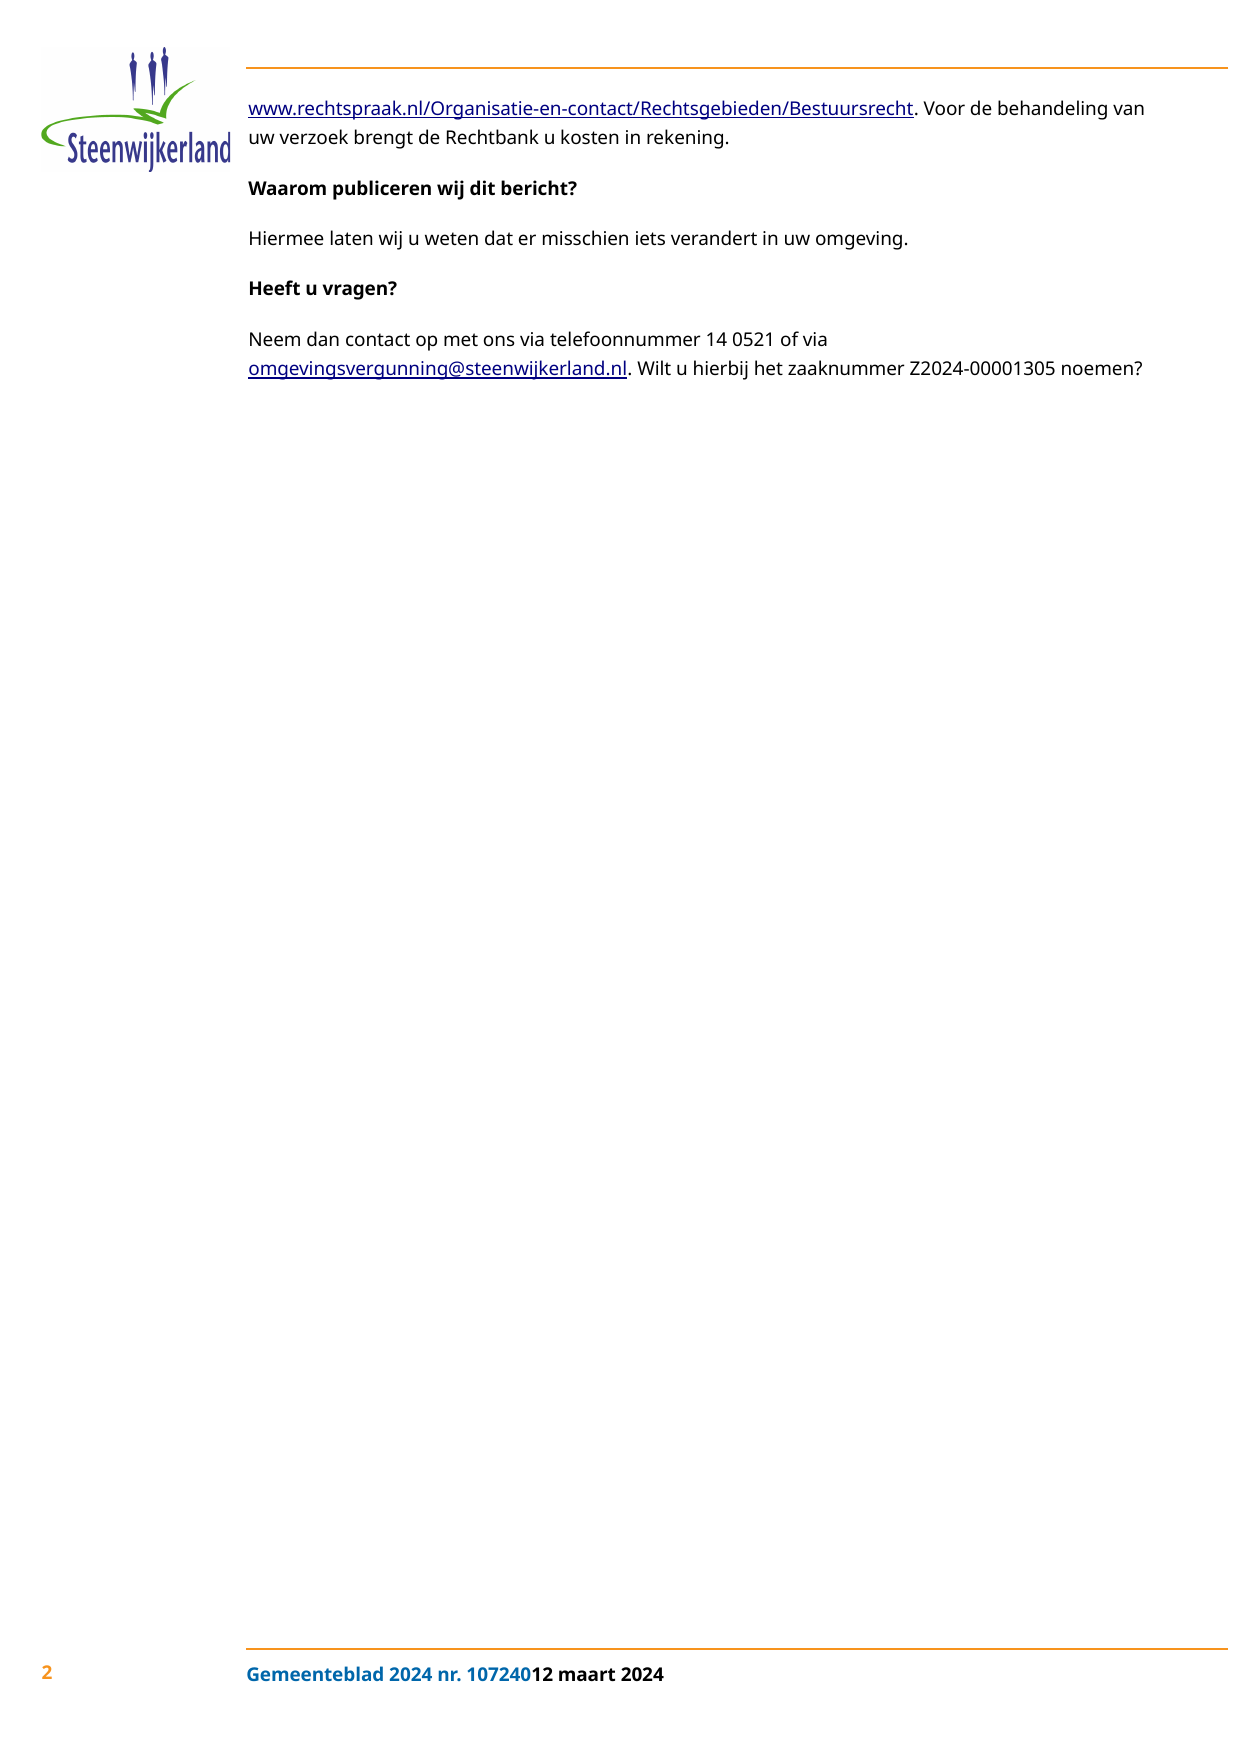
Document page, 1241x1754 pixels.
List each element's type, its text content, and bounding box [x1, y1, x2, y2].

text Hiermee laten wij u weten dat er misschien iets verandert in uw omgeving. [248, 225, 1152, 251]
text www.rechtspraak.nl/Organisatie-en-contact/Rechtsgebieden/Bestuursrecht. Voor de behandeling van uw verzoek brengt de Rechtbank u kosten in rekening. [248, 95, 1152, 150]
text Neem dan contact op met ons via telefoonnummer 14 0521 of via omgevingsvergunning@steenwijkerland.nl. Wilt u hierbij het zaaknummer Z2024-00001305 noemen? [248, 326, 1152, 381]
text Heeft u vragen? [248, 276, 1152, 301]
picture [41, 47, 231, 172]
text Waarom publiceren wij dit bericht? [248, 175, 1152, 201]
